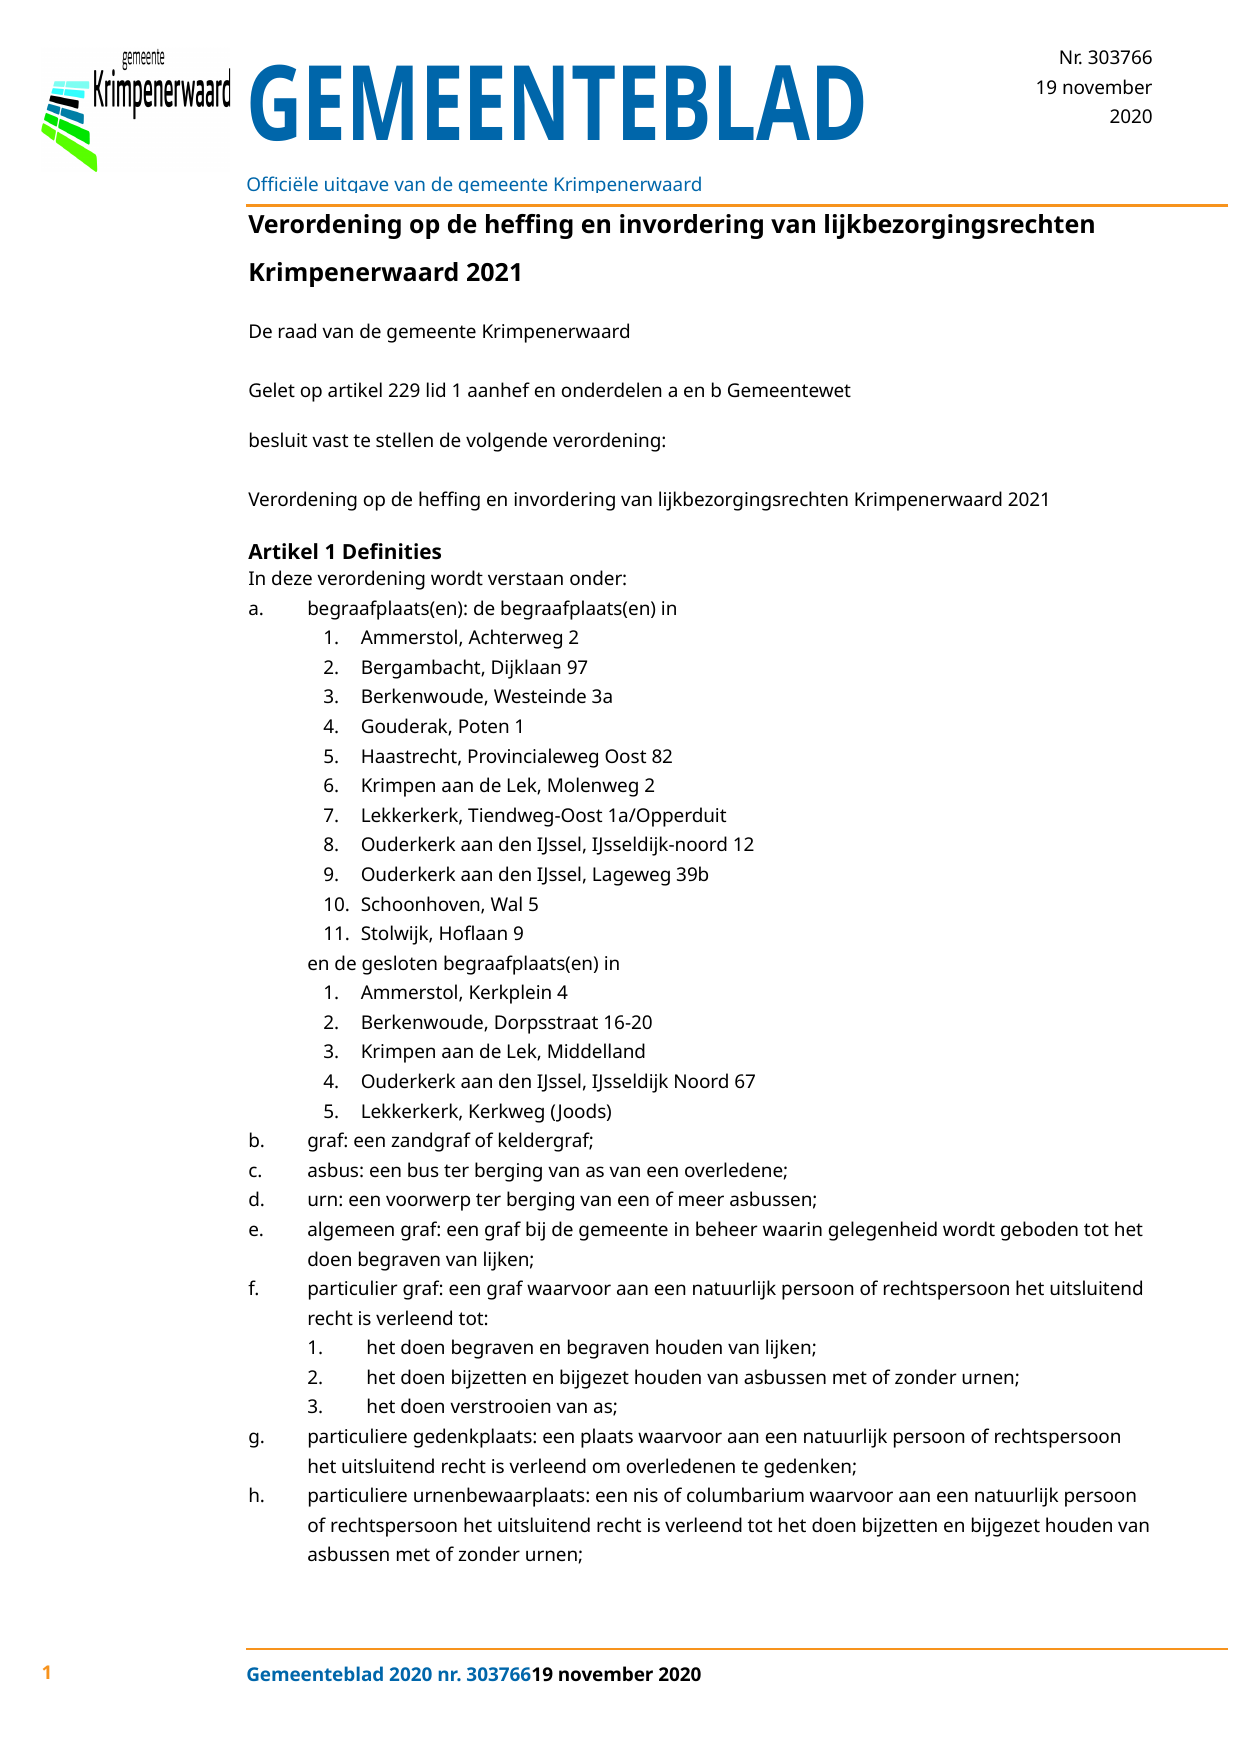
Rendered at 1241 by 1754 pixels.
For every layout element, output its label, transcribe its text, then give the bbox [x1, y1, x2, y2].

list Ammerstol, Achterweg 2 [323, 624, 1152, 650]
text Gelet op artikel 229 lid 1 aanhef en onderdelen a en b Gemeentewet [248, 377, 1152, 403]
picture [41, 47, 231, 172]
text Artikel 1 Definities [248, 537, 1152, 565]
list Ouderkerk aan den IJssel, Lageweg 39b [323, 861, 1152, 887]
list Berkenwoude, Westeinde 3a [323, 684, 1152, 709]
text Verordening op de heffing en invordering van lijkbezorgingsrechten Krimpenerwaard 2021 [248, 487, 1152, 512]
list en de gesloten begraafplaats(en) in [248, 950, 1152, 976]
list Ammerstol, Kerkplein 4 [323, 979, 1152, 1005]
list particulier graf: een graf waarvoor aan een natuurlijk persoon of rechtspersoon het uitsluitend recht is verleend tot: [248, 1275, 1152, 1331]
list Lekkerkerk, Tiendweg-Oost 1a/Opperduit [323, 802, 1152, 828]
list urn: een voorwerp ter berging van een of meer asbussen; [248, 1187, 1152, 1212]
list het doen verstrooien van as; [307, 1394, 1152, 1419]
list Krimpen aan de Lek, Molenweg 2 [323, 772, 1152, 798]
list Lekkerkerk, Kerkweg (Joods) [323, 1098, 1152, 1124]
list Krimpen aan de Lek, Middelland [323, 1039, 1152, 1064]
text Verordening op de heffing en invordering van lijkbezorgingsrechten Krimpenerwaard 2021 [248, 207, 1152, 288]
list het doen bijzetten en bijgezet houden van asbussen met of zonder urnen; [307, 1364, 1152, 1390]
list Haastrecht, Provincialeweg Oost 82 [323, 743, 1152, 769]
list begraafplaats(en): de begraafplaats(en) in [248, 595, 1152, 621]
list het doen begraven en begraven houden van lijken; [307, 1334, 1152, 1360]
list Gouderak, Poten 1 [323, 713, 1152, 739]
list Schoonhoven, Wal 5 [323, 891, 1152, 917]
list Ouderkerk aan den IJssel, IJsseldijk-noord 12 [323, 832, 1152, 857]
text In deze verordening wordt verstaan onder: [248, 565, 1152, 591]
list asbus: een bus ter berging van as van een overledene; [248, 1157, 1152, 1183]
list graf: een zandgraf of keldergraf; [248, 1127, 1152, 1153]
list particuliere gedenkplaats: een plaats waarvoor aan een natuurlijk persoon of rechtspersoon het uitsluitend recht is verleend om overledenen te gedenken; [248, 1423, 1152, 1479]
list Ouderkerk aan den IJssel, IJsseldijk Noord 67 [323, 1068, 1152, 1094]
text De raad van de gemeente Krimpenerwaard [248, 318, 1152, 344]
list Bergambacht, Dijklaan 97 [323, 654, 1152, 680]
list algemeen graf: een graf bij de gemeente in beheer waarin gelegenheid wordt geboden tot het doen begraven van lijken; [248, 1216, 1152, 1272]
text besluit vast te stellen de volgende verordening: [248, 427, 1152, 453]
list particuliere urnenbewaarplaats: een nis of columbarium waarvoor aan een natuurlijk persoon of rechtspersoon het uitsluitend recht is verleend tot het doen bijzetten en bijgezet houden van asbussen met of zonder urnen; [248, 1482, 1152, 1567]
list Stolwijk, Hoflaan 9 [323, 920, 1152, 946]
list Berkenwoude, Dorpsstraat 16-20 [323, 1009, 1152, 1035]
